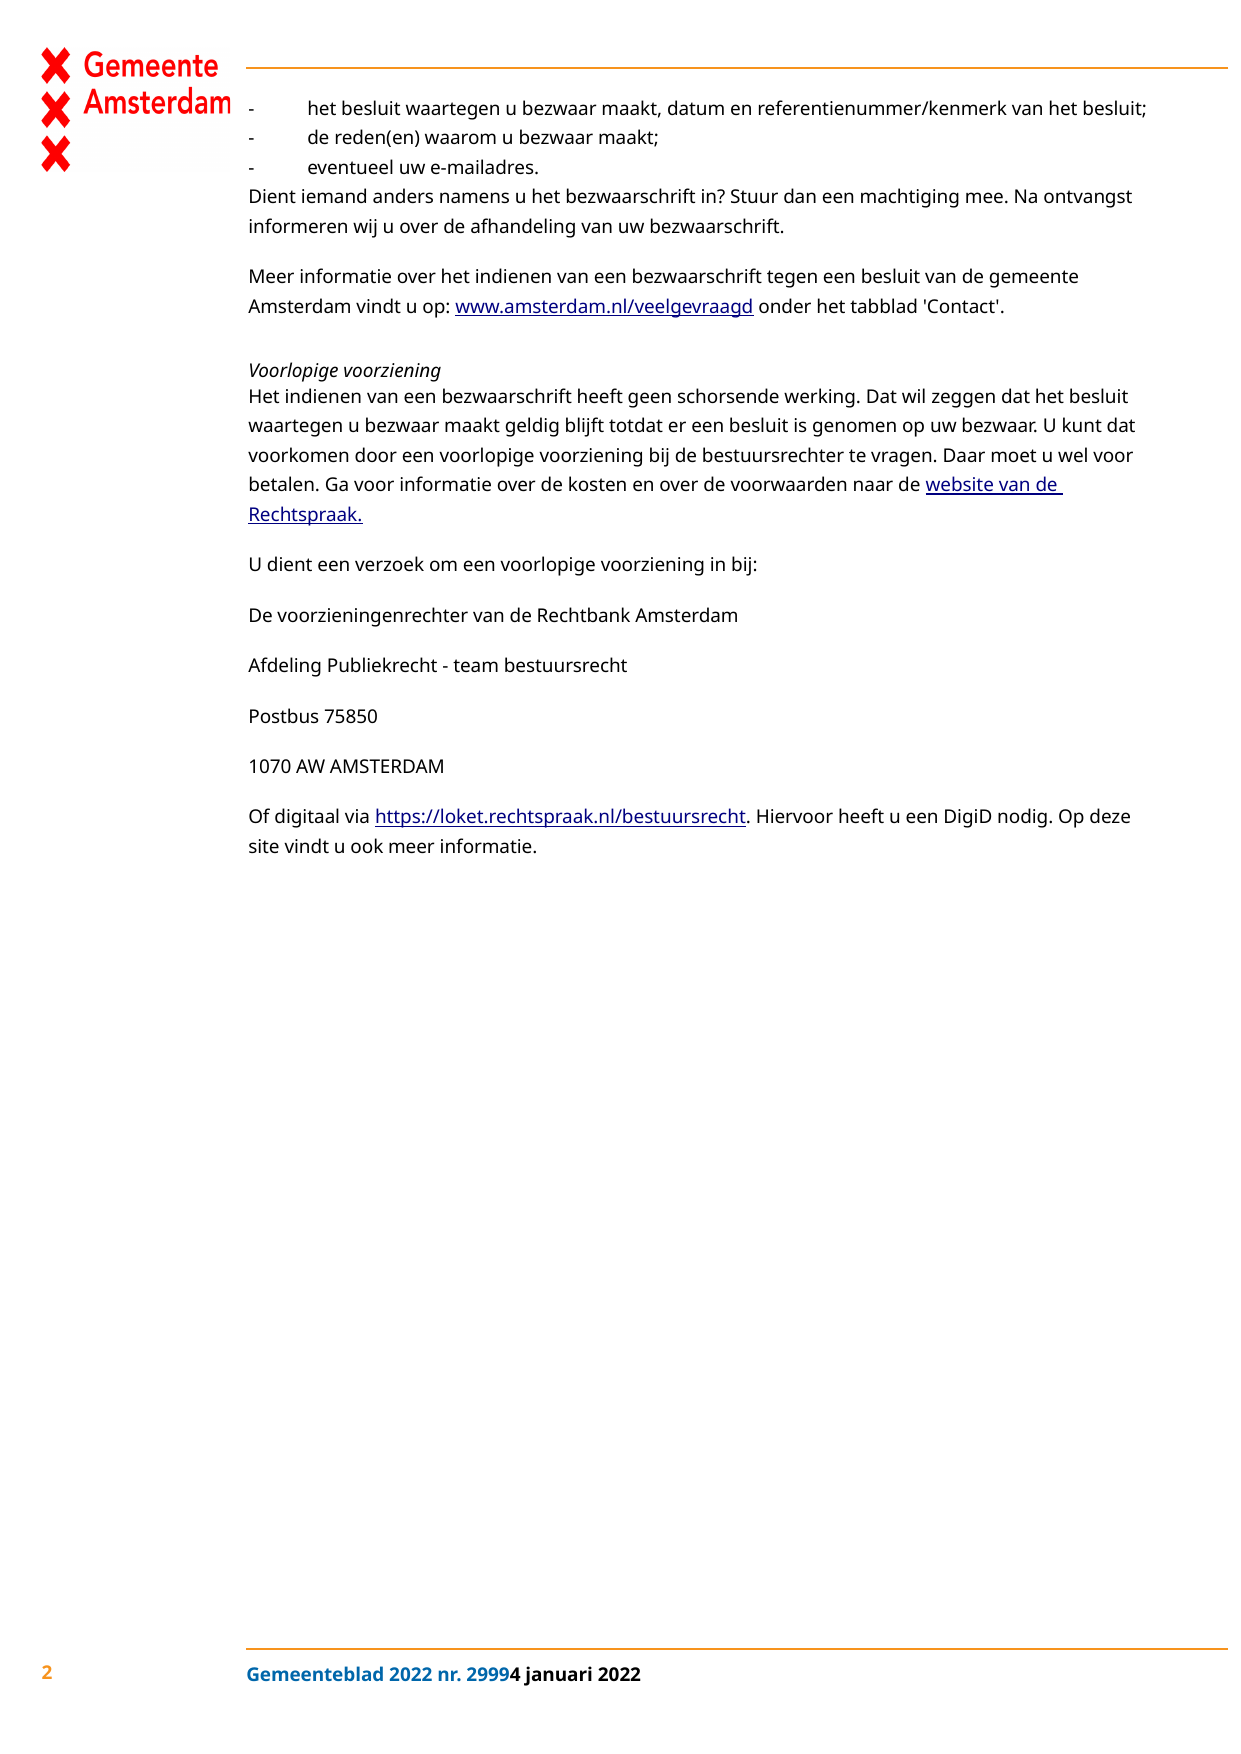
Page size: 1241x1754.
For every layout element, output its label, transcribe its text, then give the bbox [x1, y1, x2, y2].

text Het indienen van een bezwaarschrift heeft geen schorsende werking. Dat wil zeggen dat het besluit waartegen u bezwaar maakt geldig blijft totdat er een besluit is genomen op uw bezwaar. U kunt dat voorkomen door een voorlopige voorziening bij de bestuursrechter te vragen. Daar moet u wel voor betalen. Ga voor informatie over de kosten en over de voorwaarden naar de website van de Rechtspraak. [248, 383, 1152, 527]
text Afdeling Publiekrecht - team bestuursrecht [248, 652, 1152, 678]
text Meer informatie over het indienen van een bezwaarschrift tegen een besluit van de gemeente Amsterdam vindt u op: www.amsterdam.nl/veelgevraagd onder het tabblad 'Contact'. [248, 263, 1152, 319]
text Postbus 75850 [248, 703, 1152, 728]
text U dient een verzoek om een voorlopige voorziening in bij: [248, 552, 1152, 577]
list eventueel uw e-mailadres. [248, 154, 1152, 180]
text Voorlopige voorziening [248, 357, 1152, 383]
text Dient iemand anders namens u het bezwaarschrift in? Stuur dan een machtiging mee. Na ontvangst informeren wij u over de afhandeling van uw bezwaarschrift. [248, 183, 1152, 239]
text 1070 AW AMSTERDAM [248, 753, 1152, 779]
list de reden(en) waarom u bezwaar maakt; [248, 124, 1152, 150]
text Of digitaal via https://loket.rechtspraak.nl/bestuursrecht. Hiervoor heeft u een DigiD nodig. Op deze site vindt u ook meer informatie. [248, 804, 1152, 859]
list het besluit waartegen u bezwaar maakt, datum en referentienummer/kenmerk van het besluit; [248, 95, 1152, 121]
picture [41, 47, 231, 172]
text De voorzieningenrechter van de Rechtbank Amsterdam [248, 602, 1152, 628]
